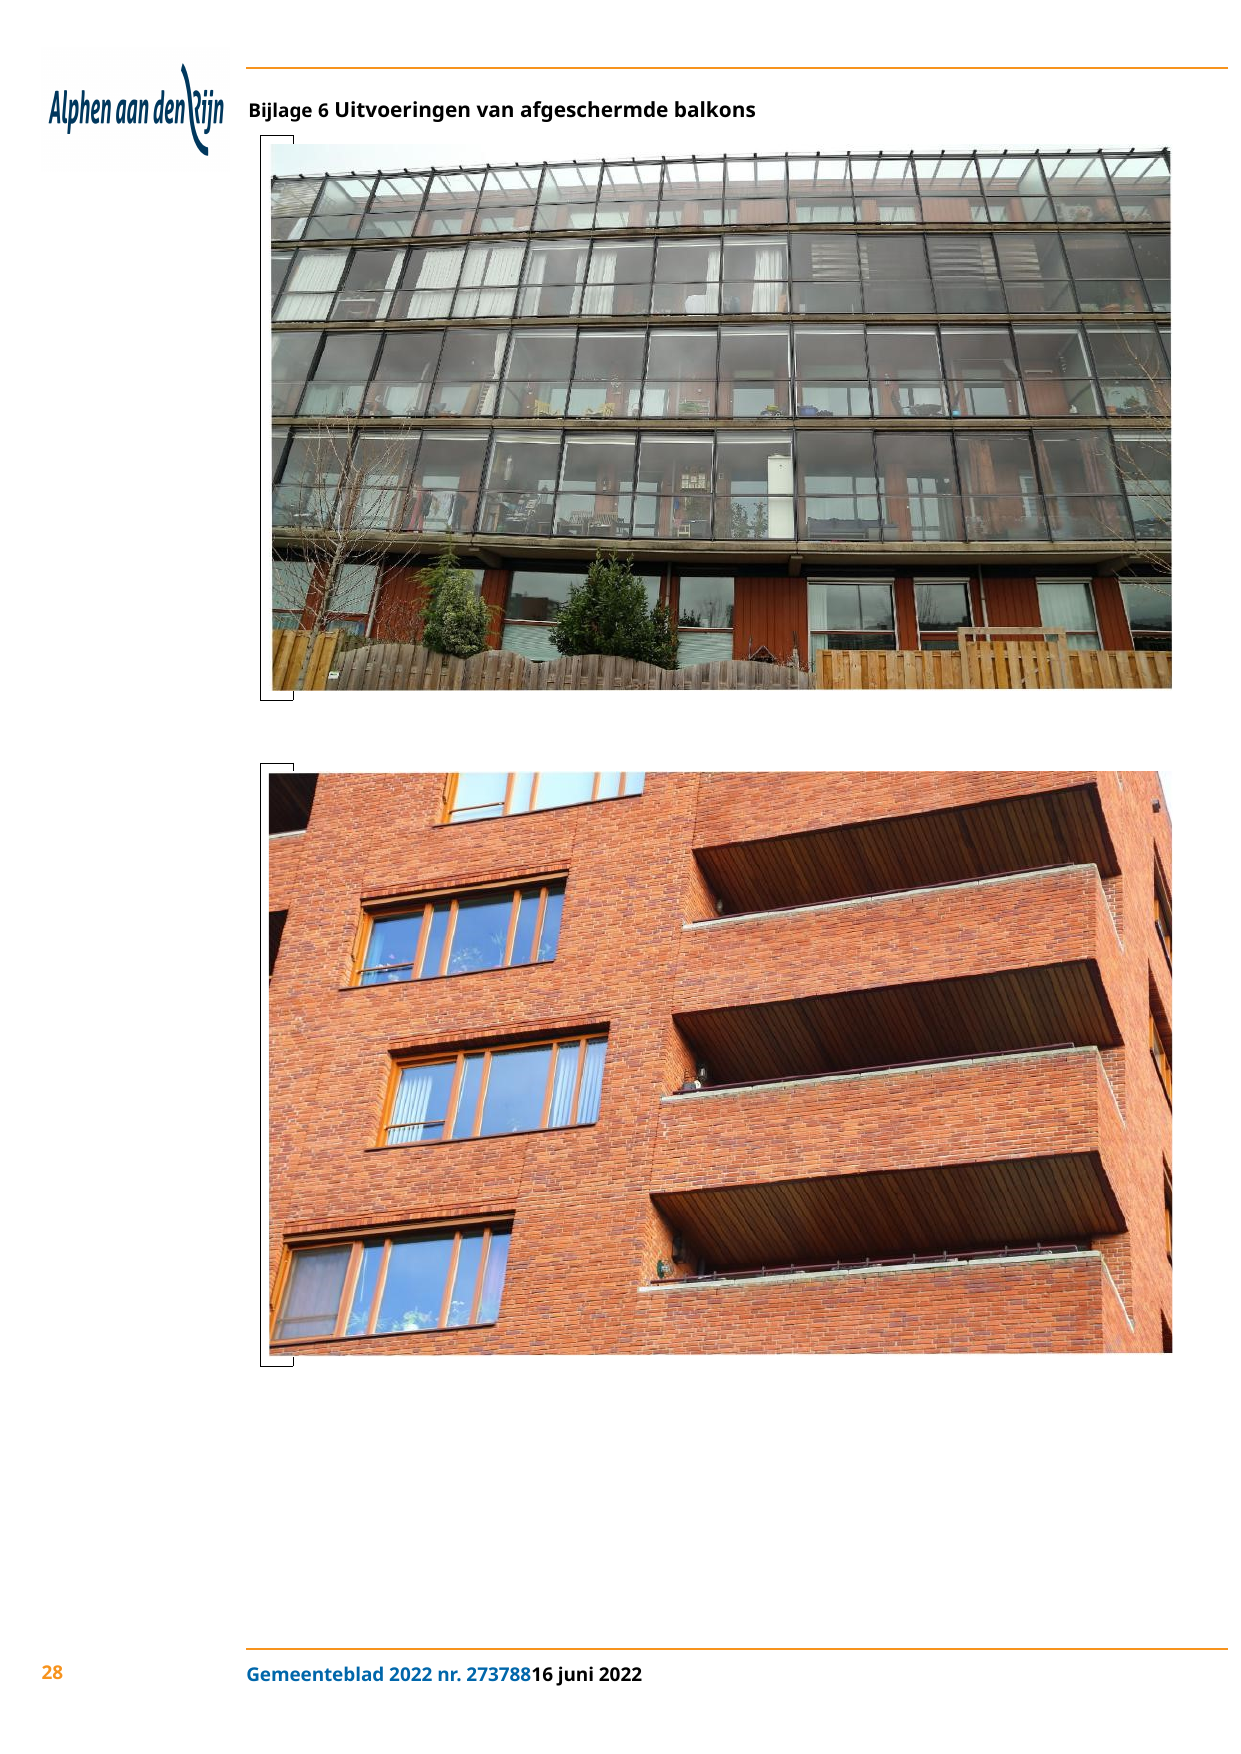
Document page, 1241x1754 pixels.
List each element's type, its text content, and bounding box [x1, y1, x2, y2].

text Bijlage 6 Uitvoeringen van afgeschermde balkons [248, 95, 1152, 123]
picture [41, 47, 231, 172]
picture [268, 144, 1173, 691]
picture [268, 771, 1173, 1357]
